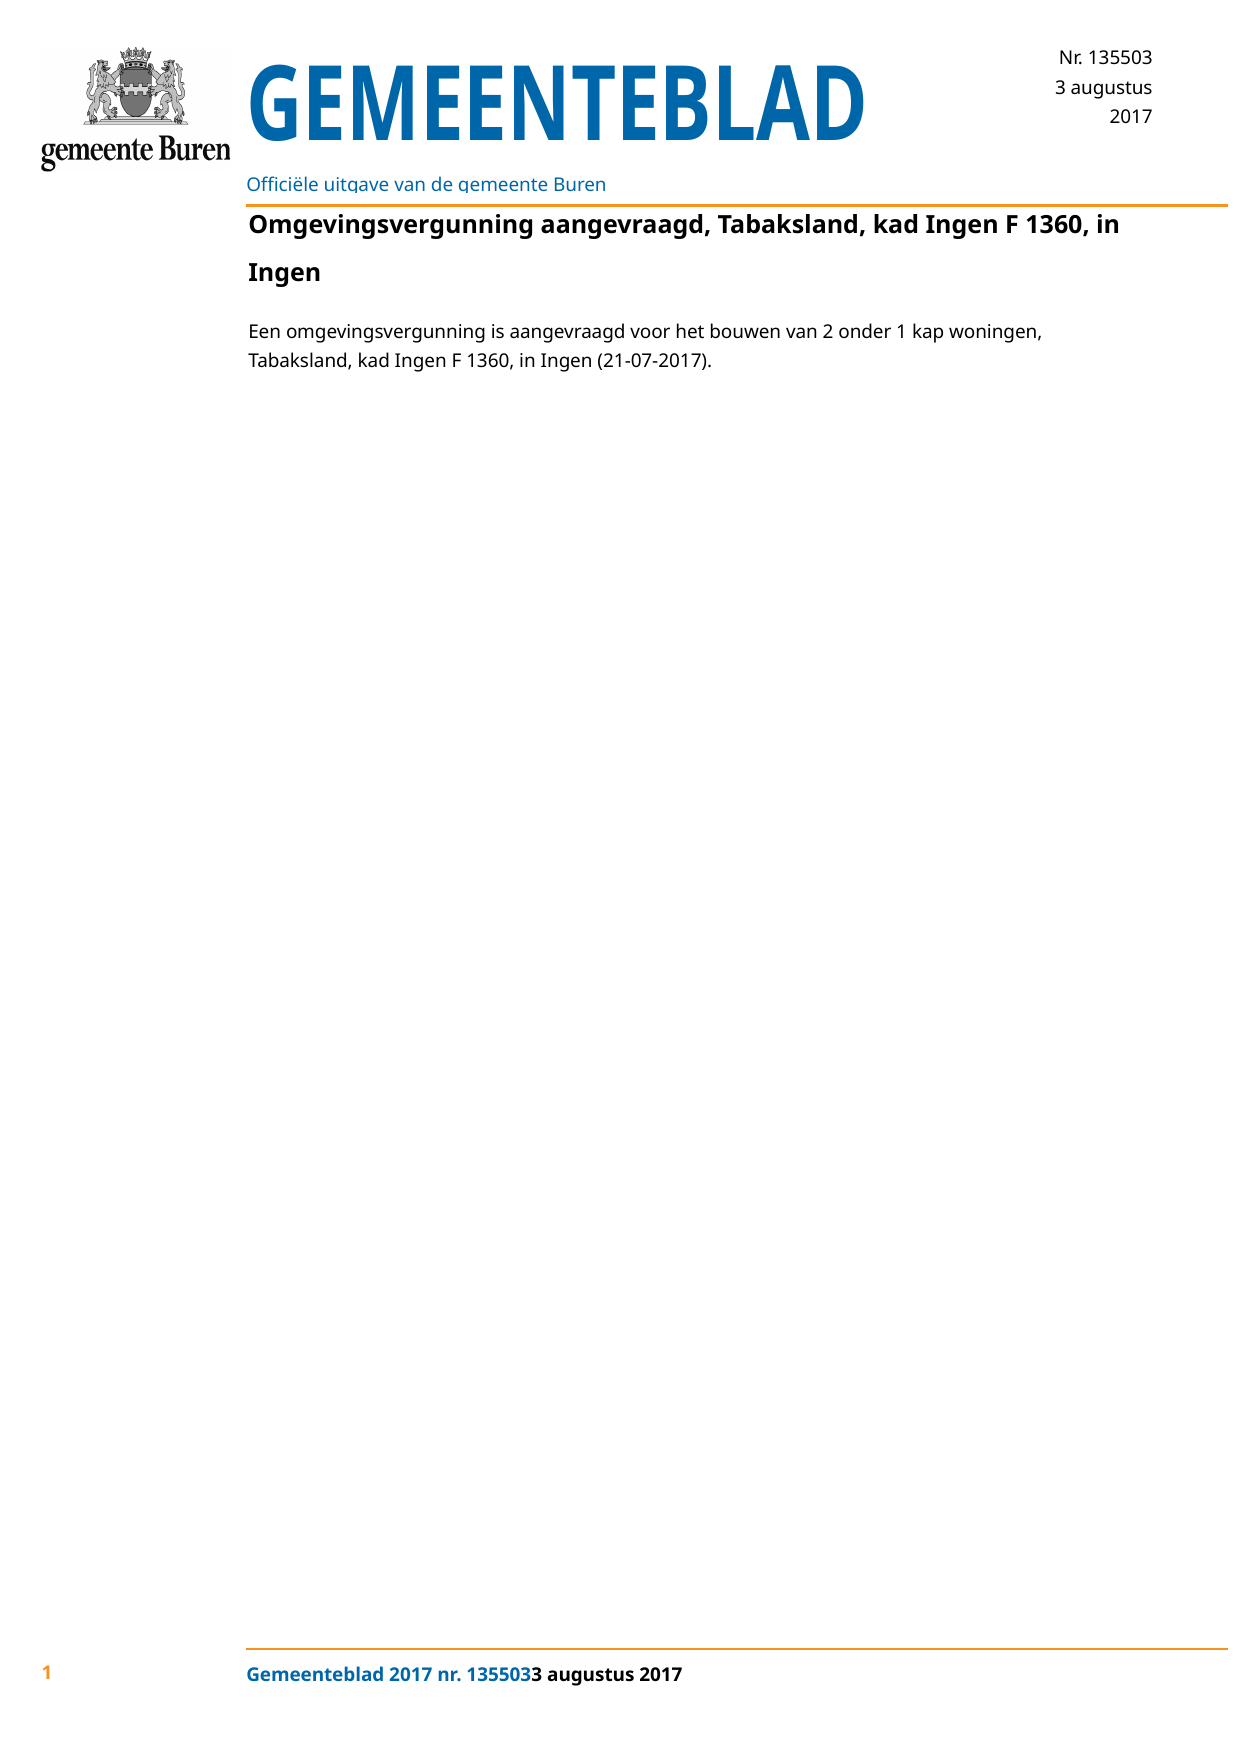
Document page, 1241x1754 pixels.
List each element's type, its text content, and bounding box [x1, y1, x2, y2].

text Omgevingsvergunning aangevraagd, Tabaksland, kad Ingen F 1360, in Ingen [248, 207, 1152, 288]
picture [41, 47, 231, 172]
text Een omgevingsvergunning is aangevraagd voor het bouwen van 2 onder 1 kap woningen, Tabaksland, kad Ingen F 1360, in Ingen (21-07-2017). [248, 318, 1152, 373]
